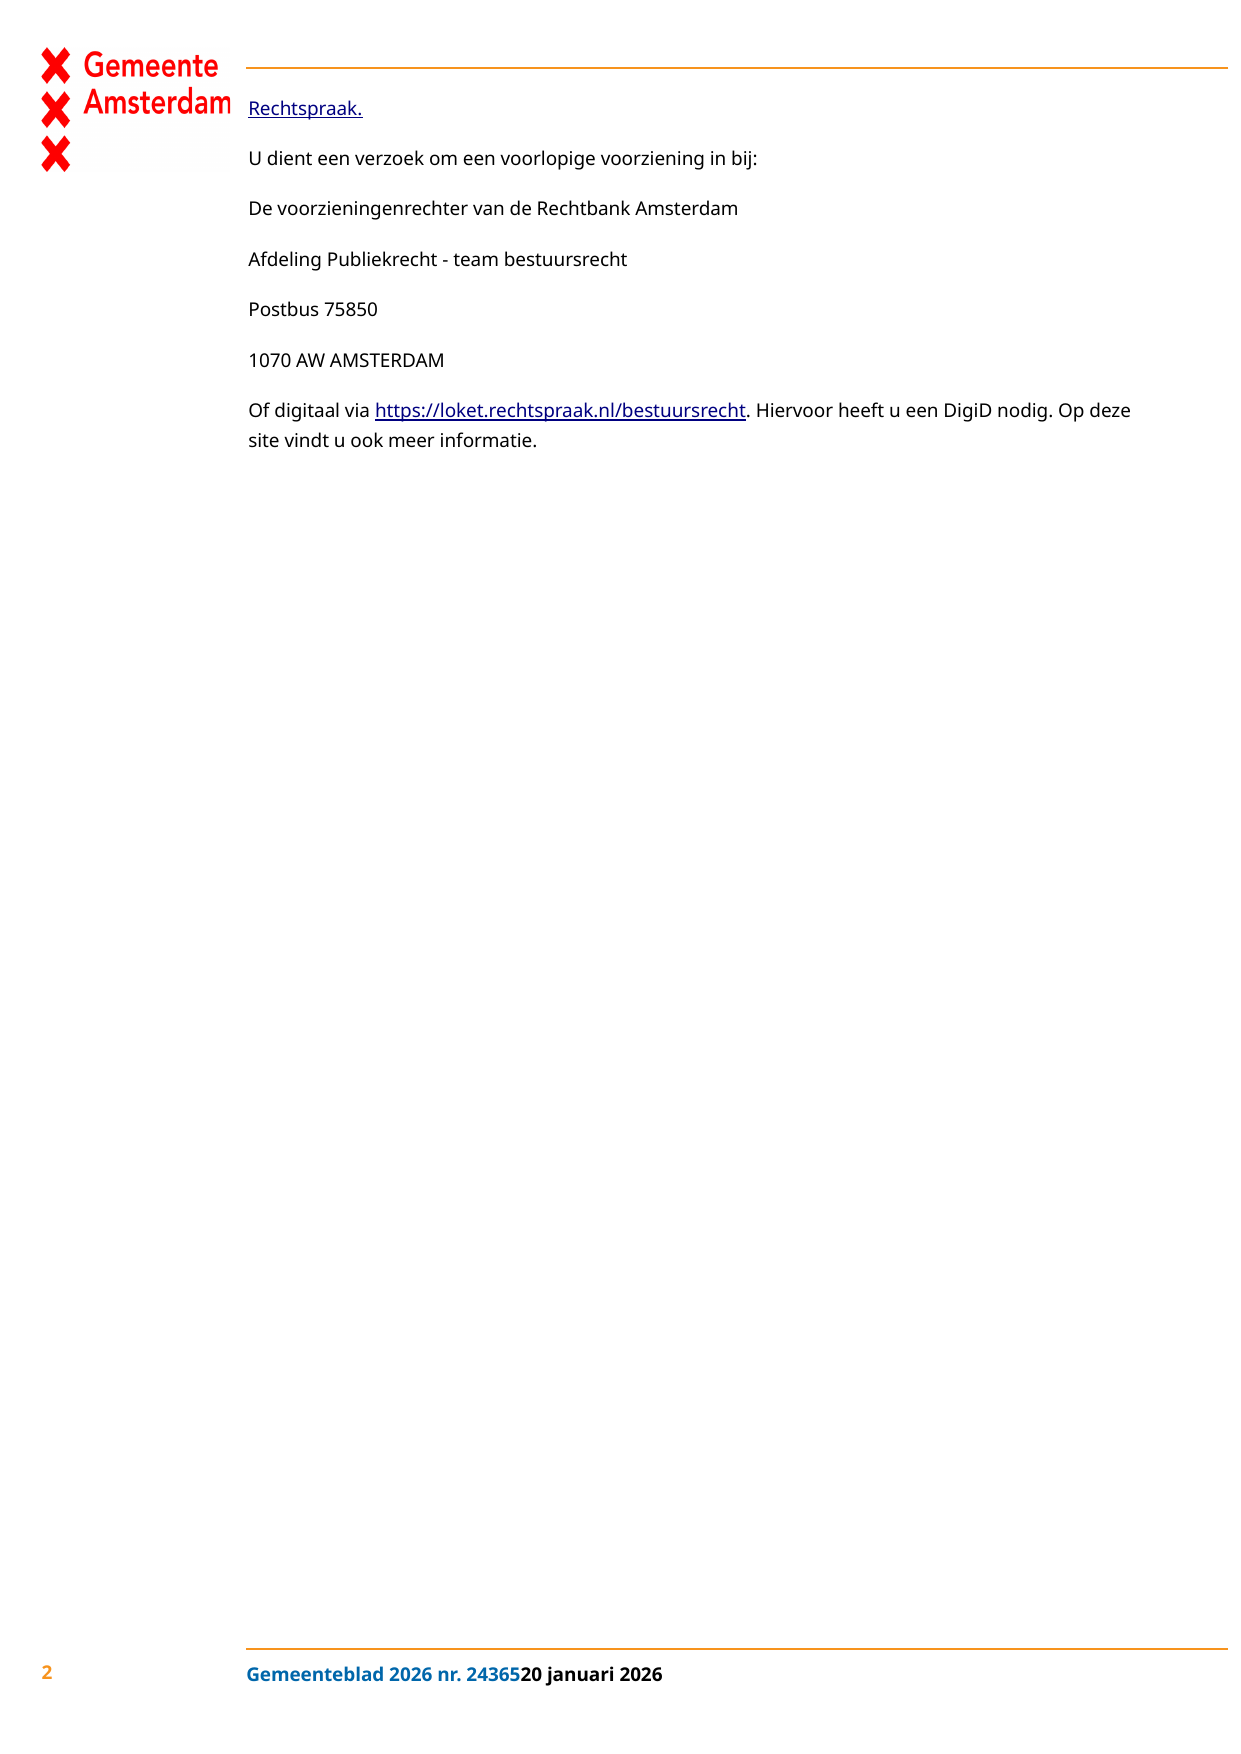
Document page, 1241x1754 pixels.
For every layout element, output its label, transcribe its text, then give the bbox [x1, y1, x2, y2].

text Afdeling Publiekrecht - team bestuursrecht [248, 246, 1152, 272]
text 1070 AW AMSTERDAM [248, 347, 1152, 373]
picture [41, 47, 231, 172]
text Postbus 75850 [248, 296, 1152, 322]
text De voorzieningenrechter van de Rechtbank Amsterdam [248, 196, 1152, 221]
text U dient een verzoek om een voorlopige voorziening in bij: [248, 145, 1152, 171]
text Of digitaal via https://loket.rechtspraak.nl/bestuursrecht. Hiervoor heeft u een DigiD nodig. Op deze site vindt u ook meer informatie. [248, 397, 1152, 453]
text Rechtspraak. [248, 95, 1152, 121]
